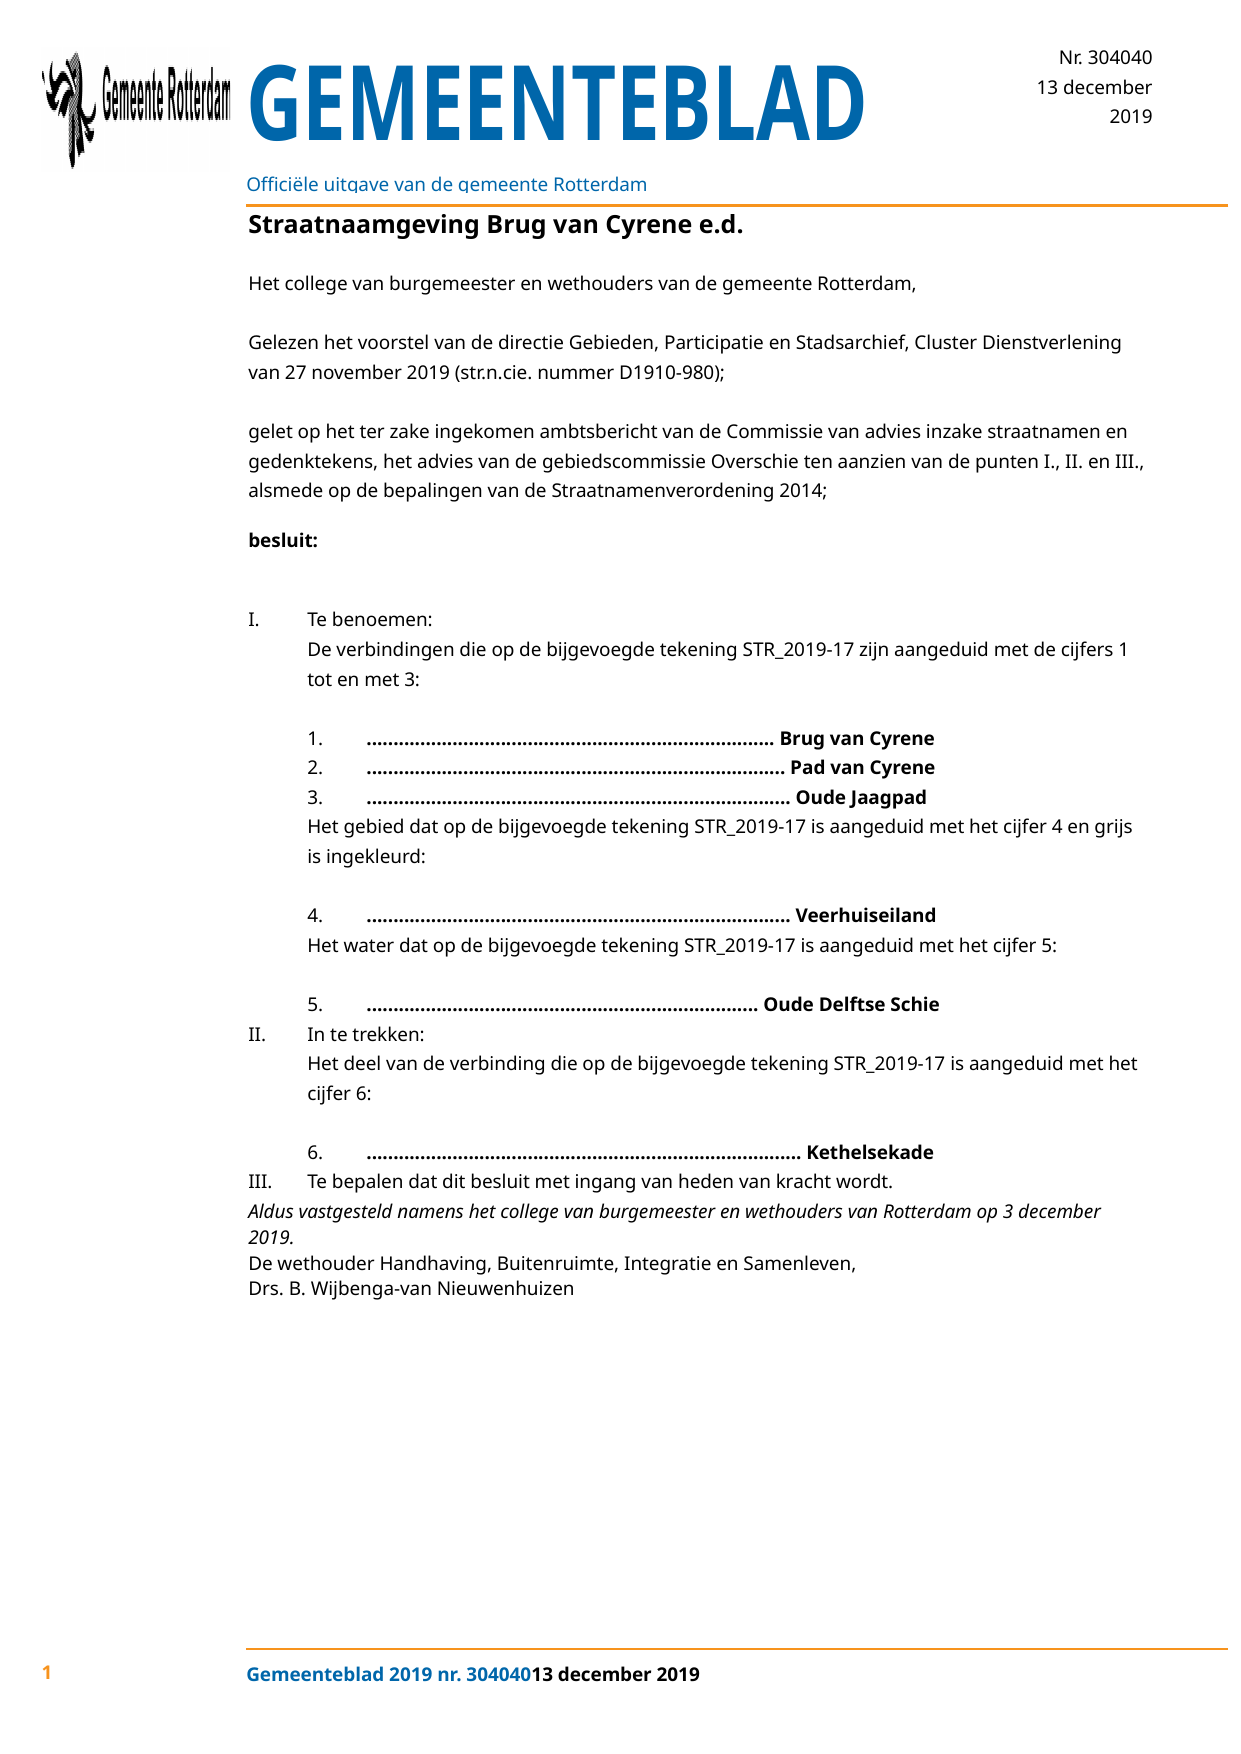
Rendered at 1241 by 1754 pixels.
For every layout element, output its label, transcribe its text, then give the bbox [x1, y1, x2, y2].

list Het deel van de verbinding die op de bijgevoegde tekening STR_2019-17 is aangeduid met het cijfer 6: [248, 1050, 1152, 1106]
text Drs. B. Wijbenga-van Nieuwenhuizen [248, 1275, 1152, 1301]
list ............................................................................ Brug van Cyrene [307, 725, 1152, 751]
list ................................................................................. Kethelsekade [307, 1139, 1152, 1165]
text besluit: [248, 528, 1152, 553]
list Het gebied dat op de bijgevoegde tekening STR_2019-17 is aangeduid met het cijfer 4 en grijs is ingekleurd: [248, 814, 1152, 869]
list ............................................................................... Oude Jaagpad [307, 784, 1152, 810]
text gelet op het ter zake ingekomen ambtsbericht van de Commissie van advies inzake straatnamen en gedenktekens, het advies van de gebiedscommissie Overschie ten aanzien van de punten I., II. en III., alsmede op de bepalingen van de Straatnamenverordening 2014; [248, 418, 1152, 503]
text De wethouder Handhaving, Buitenruimte, Integratie en Samenleven, [248, 1250, 1152, 1275]
list In te trekken: [248, 1021, 1152, 1046]
text Gelezen het voorstel van de directie Gebieden, Participatie en Stadsarchief, Cluster Dienstverlening van 27 november 2019 (str.n.cie. nummer D1910-980); [248, 329, 1152, 385]
list ......................................................................... Oude Delftse Schie [307, 991, 1152, 1017]
list .............................................................................. Pad van Cyrene [307, 754, 1152, 780]
list De verbindingen die op de bijgevoegde tekening STR_2019-17 zijn aangeduid met de cijfers 1 tot en met 3: [248, 636, 1152, 691]
list Het water dat op de bijgevoegde tekening STR_2019-17 is aangeduid met het cijfer 5: [248, 932, 1152, 958]
list ............................................................................... Veerhuiseiland [307, 902, 1152, 928]
picture [41, 47, 231, 172]
text Aldus vastgesteld namens het college van burgemeester en wethouders van Rotterdam op 3 december 2019. [248, 1198, 1152, 1250]
list Te bepalen dat dit besluit met ingang van heden van kracht wordt. [248, 1169, 1152, 1194]
text Straatnaamgeving Brug van Cyrene e.d. [248, 207, 1152, 241]
text Het college van burgemeester en wethouders van de gemeente Rotterdam, [248, 270, 1152, 296]
list Te benoemen: [248, 607, 1152, 632]
